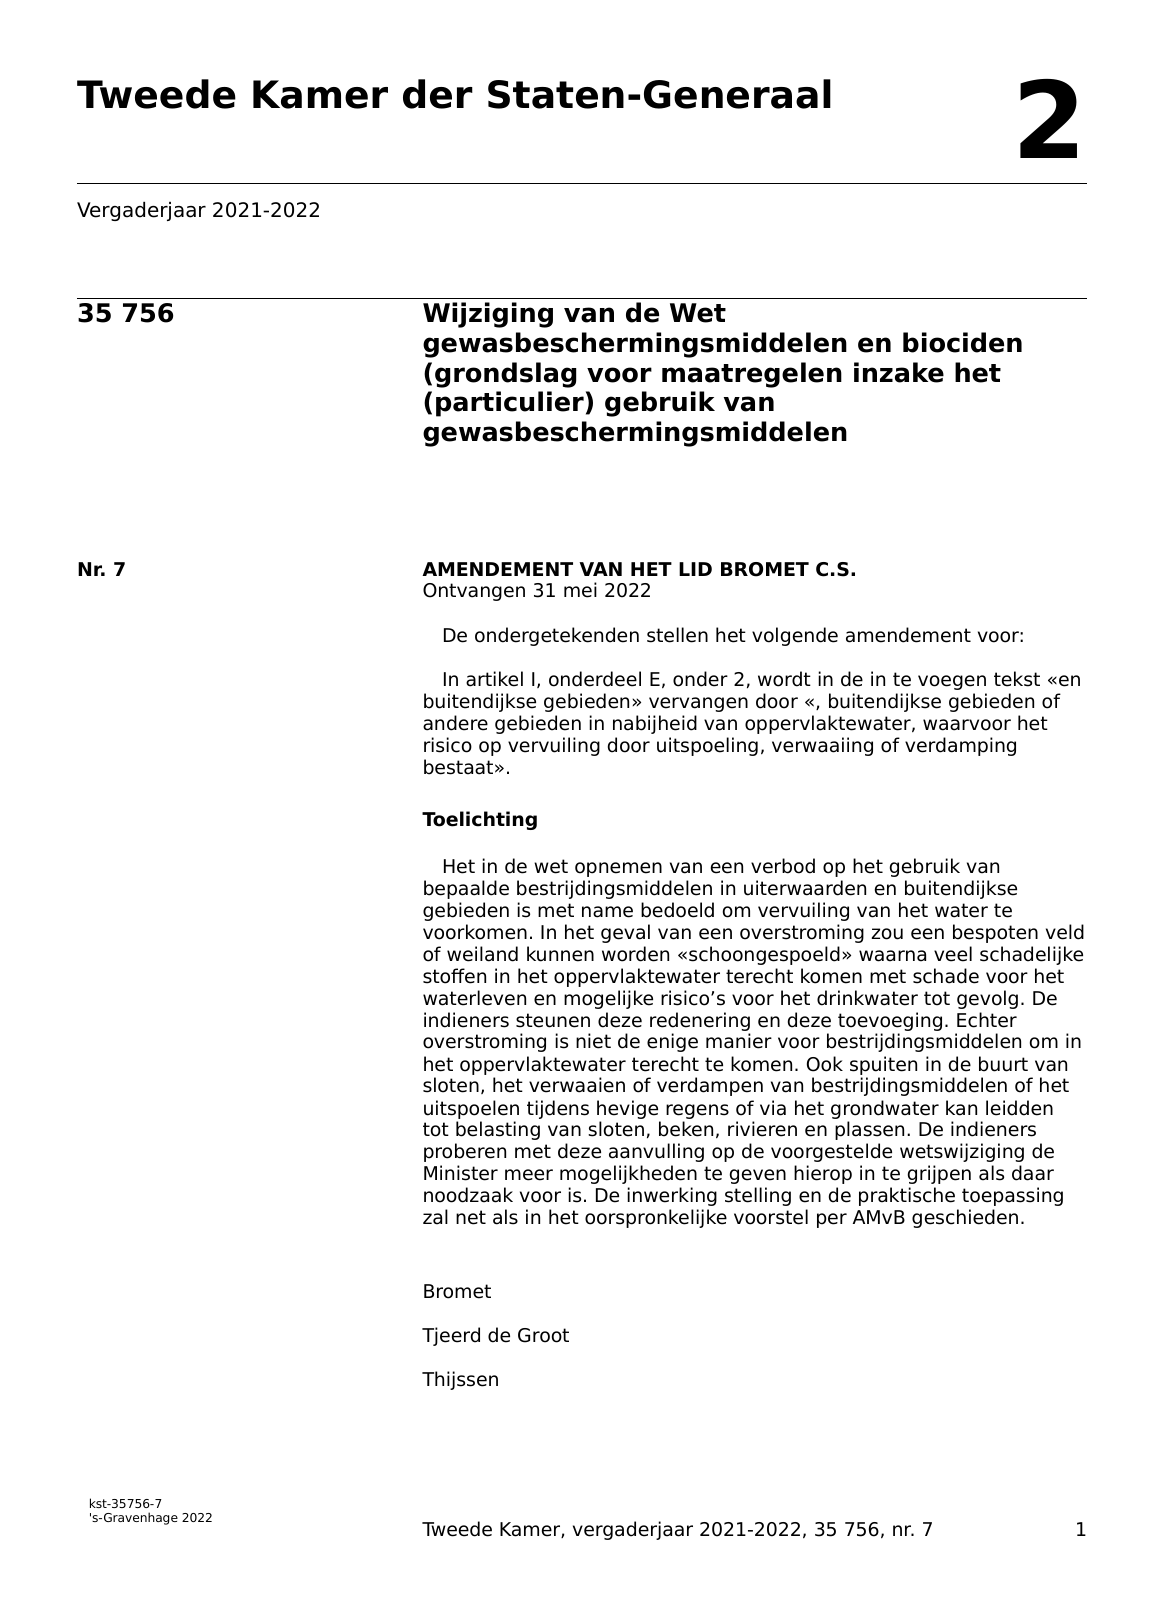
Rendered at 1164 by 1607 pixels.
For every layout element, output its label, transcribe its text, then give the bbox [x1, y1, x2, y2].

text Ontvangen 31 mei 2022 [422, 580, 1087, 602]
subtitle Nr. 7 AMENDEMENT VAN HET LID BROMET C.S. [77, 558, 1087, 580]
subtitle Toelichting [422, 809, 1087, 831]
table_header Tweede Kamer der Staten-Generaal [77, 59, 886, 183]
table_header 2 [886, 59, 1087, 183]
text 's-Gravenhage 2022 [88, 1511, 323, 1525]
subtitle 35 756 Wijziging van de Wet gewasbeschermingsmiddelen en biociden (grondslag voor maatregelen inzake het (particulier) gebruik van gewasbeschermingsmiddelen [77, 299, 1087, 447]
text Bromet Tjeerd de Groot Thijssen [422, 1259, 1087, 1391]
text De ondergetekenden stellen het volgende amendement voor: [422, 624, 1087, 647]
text In artikel I, onderdeel E, onder 2, wordt in de in te voegen tekst «en buitendijkse gebieden» vervangen door «, buitendijkse gebieden of andere gebieden in nabijheid van oppervlaktewater, waarvoor het risico op vervuiling door uitspoeling, verwaaiing of verdamping bestaat». [422, 669, 1087, 779]
table_cell Vergaderjaar 2021-2022 [77, 184, 1087, 298]
text Het in de wet opnemen van een verbod op het gebruik van bepaalde bestrijdingsmiddelen in uiterwaarden en buitendijkse gebieden is met name bedoeld om vervuiling van het water te voorkomen. In het geval van een overstroming zou een bespoten veld of weiland kunnen worden «schoongespoeld» waarna veel schadelijke stoffen in het oppervlaktewater terecht komen met schade voor het waterleven en mogelijke risico’s voor het drinkwater tot gevolg. De indieners steunen deze redenering en deze toevoeging. Echter overstroming is niet de enige manier voor bestrijdingsmiddelen om in het oppervlaktewater terecht te komen. Ook spuiten in de buurt van sloten, het verwaaien of verdampen van bestrijdingsmiddelen of het uitspoelen tijdens hevige regens of via het grondwater kan leidden tot belasting van sloten, beken, rivieren en plassen. De indieners proberen met deze aanvulling op de voorgestelde wetswijziging de Minister meer mogelijkheden te geven hierop in te grijpen als daar noodzaak voor is. De inwerking stelling en de praktische toepassing zal net als in het oorspronkelijke voorstel per AMvB geschieden. [422, 856, 1087, 1229]
text kst-35756-7 [88, 1497, 323, 1511]
